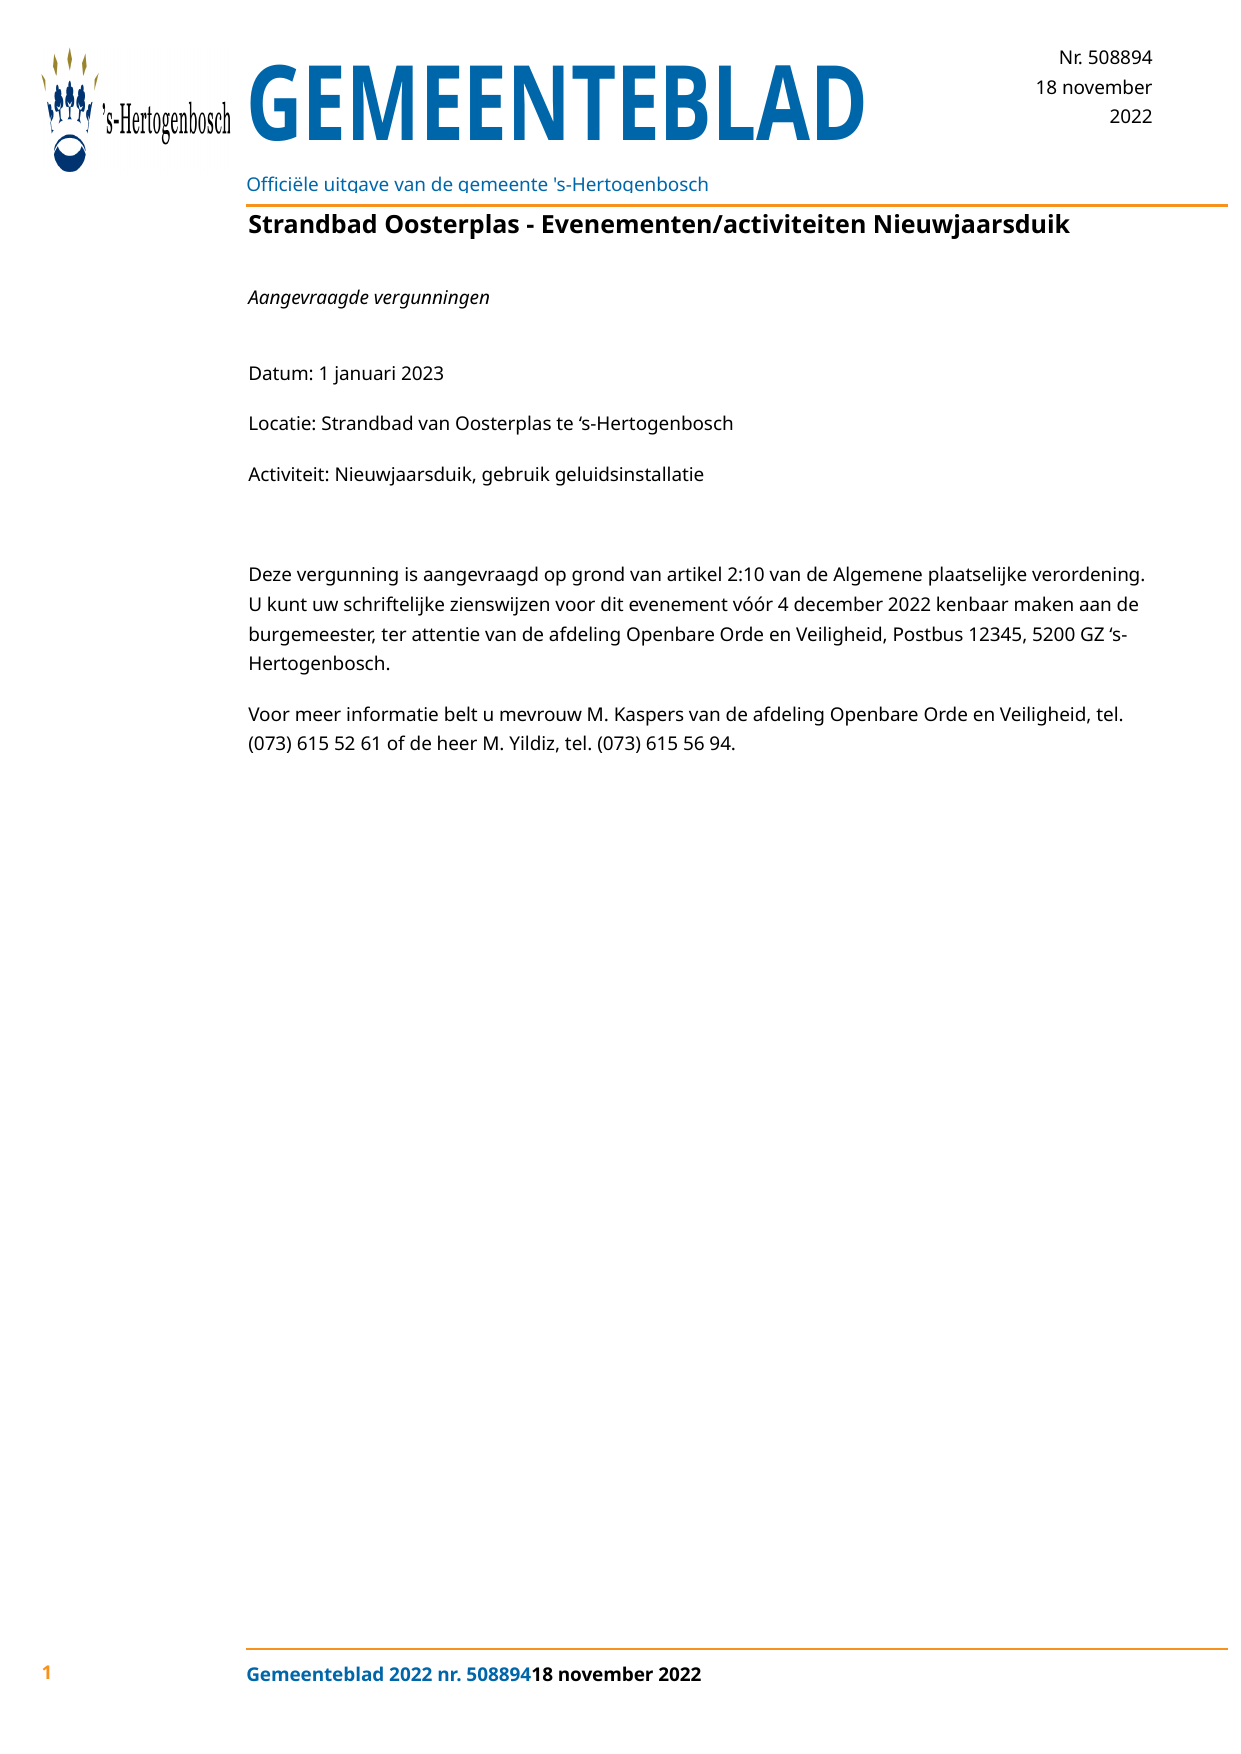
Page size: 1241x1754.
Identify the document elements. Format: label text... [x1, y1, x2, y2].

text Locatie: Strandbad van Oosterplas te ‘s-Hertogenbosch [248, 410, 1152, 436]
text Datum: 1 januari 2023 [248, 360, 1152, 386]
text Strandbad Oosterplas - Evenementen/activiteiten Nieuwjaarsduik [248, 207, 1152, 241]
text Voor meer informatie belt u mevrouw M. Kaspers van de afdeling Openbare Orde en Veiligheid, tel. (073) 615 52 61 of de heer M. Yildiz, tel. (073) 615 56 94. [248, 701, 1152, 756]
text Deze vergunning is aangevraagd op grond van artikel 2:10 van de Algemene plaatselijke verordening. U kunt uw schriftelijke zienswijzen voor dit evenement vóór 4 december 2022 kenbaar maken aan de burgemeester, ter attentie van de afdeling Openbare Orde en Veiligheid, Postbus 12345, 5200 GZ ‘s-Hertogenbosch. [248, 562, 1152, 676]
text Aangevraagde vergunningen [248, 284, 1152, 309]
picture [41, 47, 231, 172]
text Activiteit: Nieuwjaarsduik, gebruik geluidsinstallatie [248, 461, 1152, 487]
